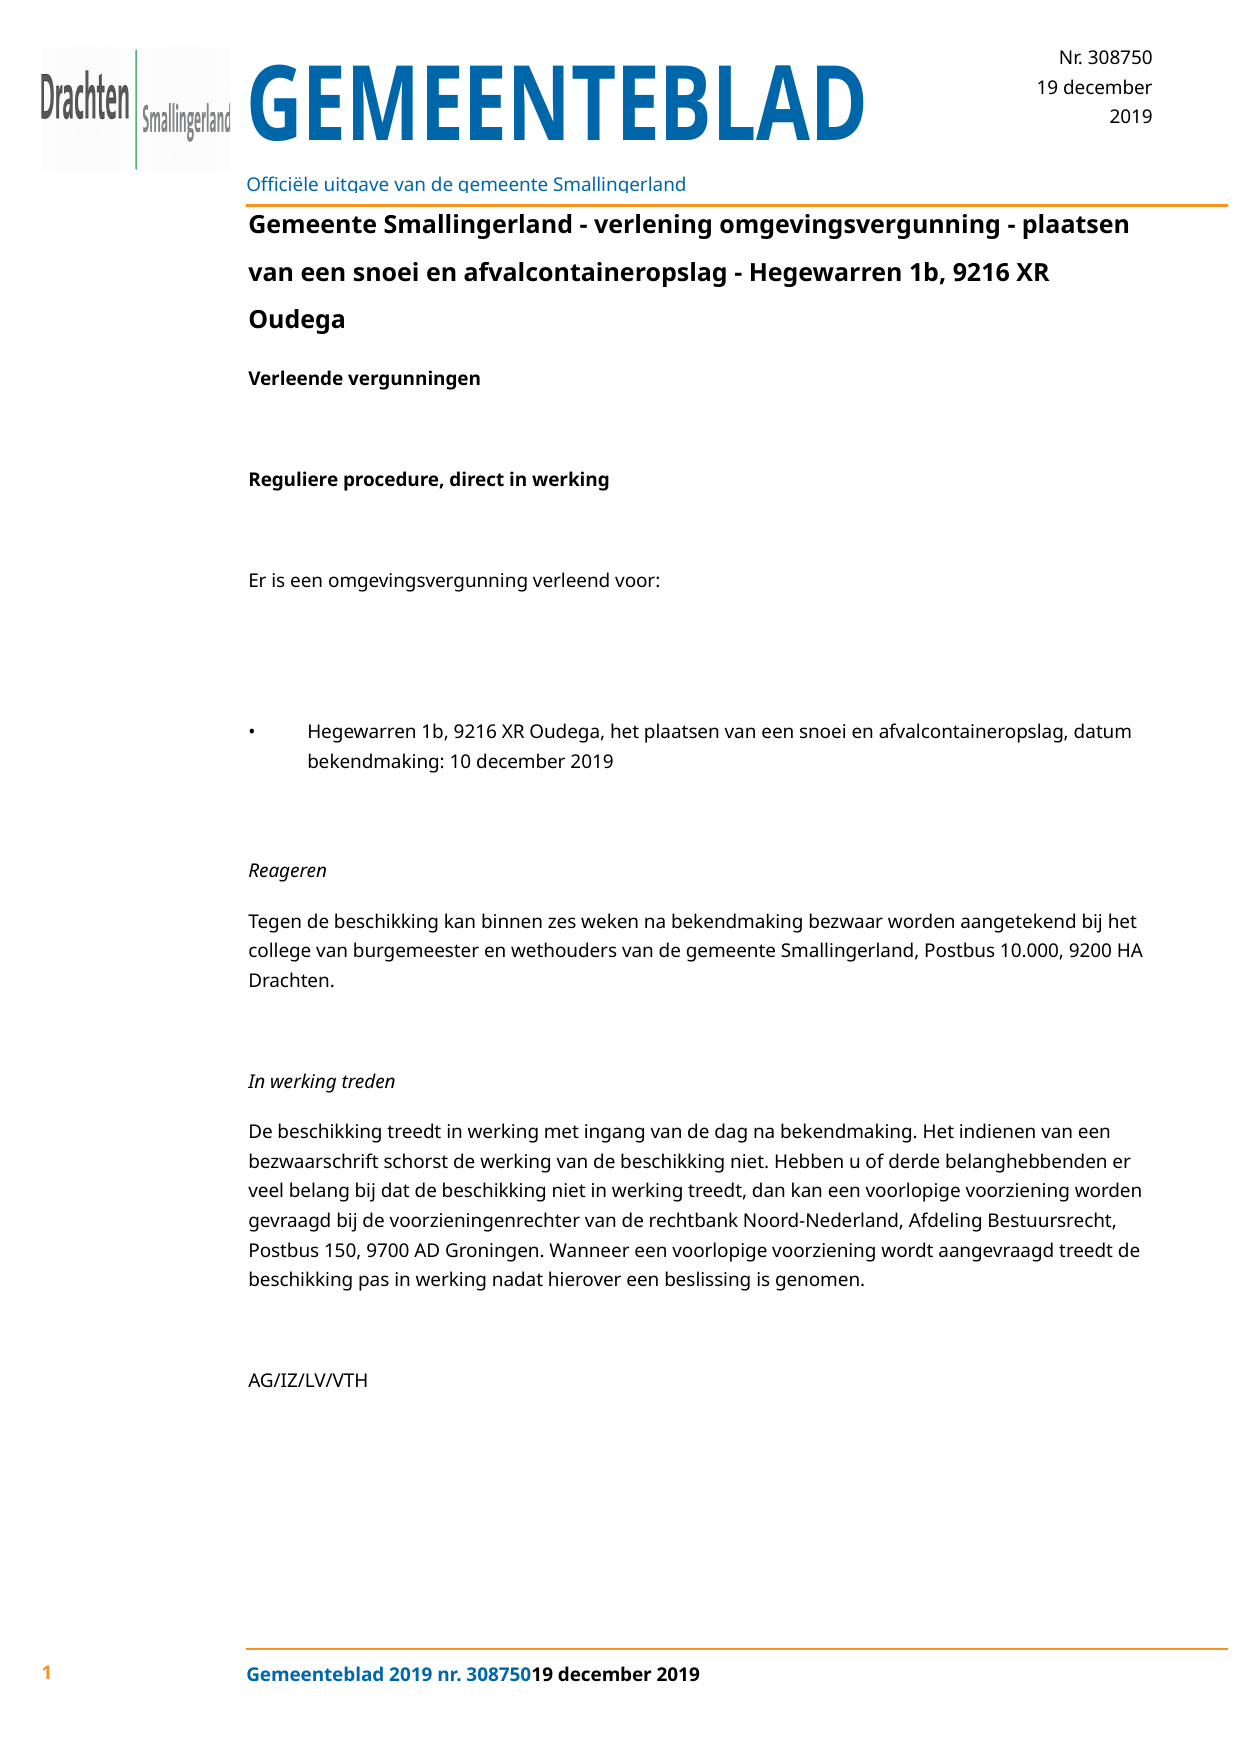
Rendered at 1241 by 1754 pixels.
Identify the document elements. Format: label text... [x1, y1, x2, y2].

text In werking treden [248, 1068, 1152, 1094]
picture [41, 47, 231, 172]
text Verleende vergunningen [248, 366, 1152, 391]
text AG/IZ/LV/VTH [248, 1367, 1152, 1393]
list Hegewarren 1b, 9216 XR Oudega, het plaatsen van een snoei en afvalcontaineropslag, datum bekendmaking: 10 december 2019 [248, 718, 1152, 774]
text Reageren [248, 858, 1152, 883]
text Er is een omgevingsvergunning verleend voor: [248, 567, 1152, 593]
text De beschikking treedt in werking met ingang van de dag na bekendmaking. Het indienen van een bezwaarschrift schorst de werking van de beschikking niet. Hebben u of derde belanghebbenden er veel belang bij dat de beschikking niet in werking treedt, dan kan een voorlopige voorziening worden gevraagd bij de voorzieningenrechter van de rechtbank Noord-Nederland, Afdeling Bestuursrecht, Postbus 150, 9700 AD Groningen. Wanneer een voorlopige voorziening wordt aangevraagd treedt de beschikking pas in werking nadat hierover een beslissing is genomen. [248, 1118, 1152, 1292]
text Reguliere procedure, direct in werking [248, 466, 1152, 492]
text Tegen de beschikking kan binnen zes weken na bekendmaking bezwaar worden aangetekend bij het college van burgemeester en wethouders van de gemeente Smallingerland, Postbus 10.000, 9200 HA Drachten. [248, 908, 1152, 993]
text Gemeente Smallingerland - verlening omgevingsvergunning - plaatsen van een snoei en afvalcontaineropslag - Hegewarren 1b, 9216 XR Oudega [248, 207, 1152, 336]
